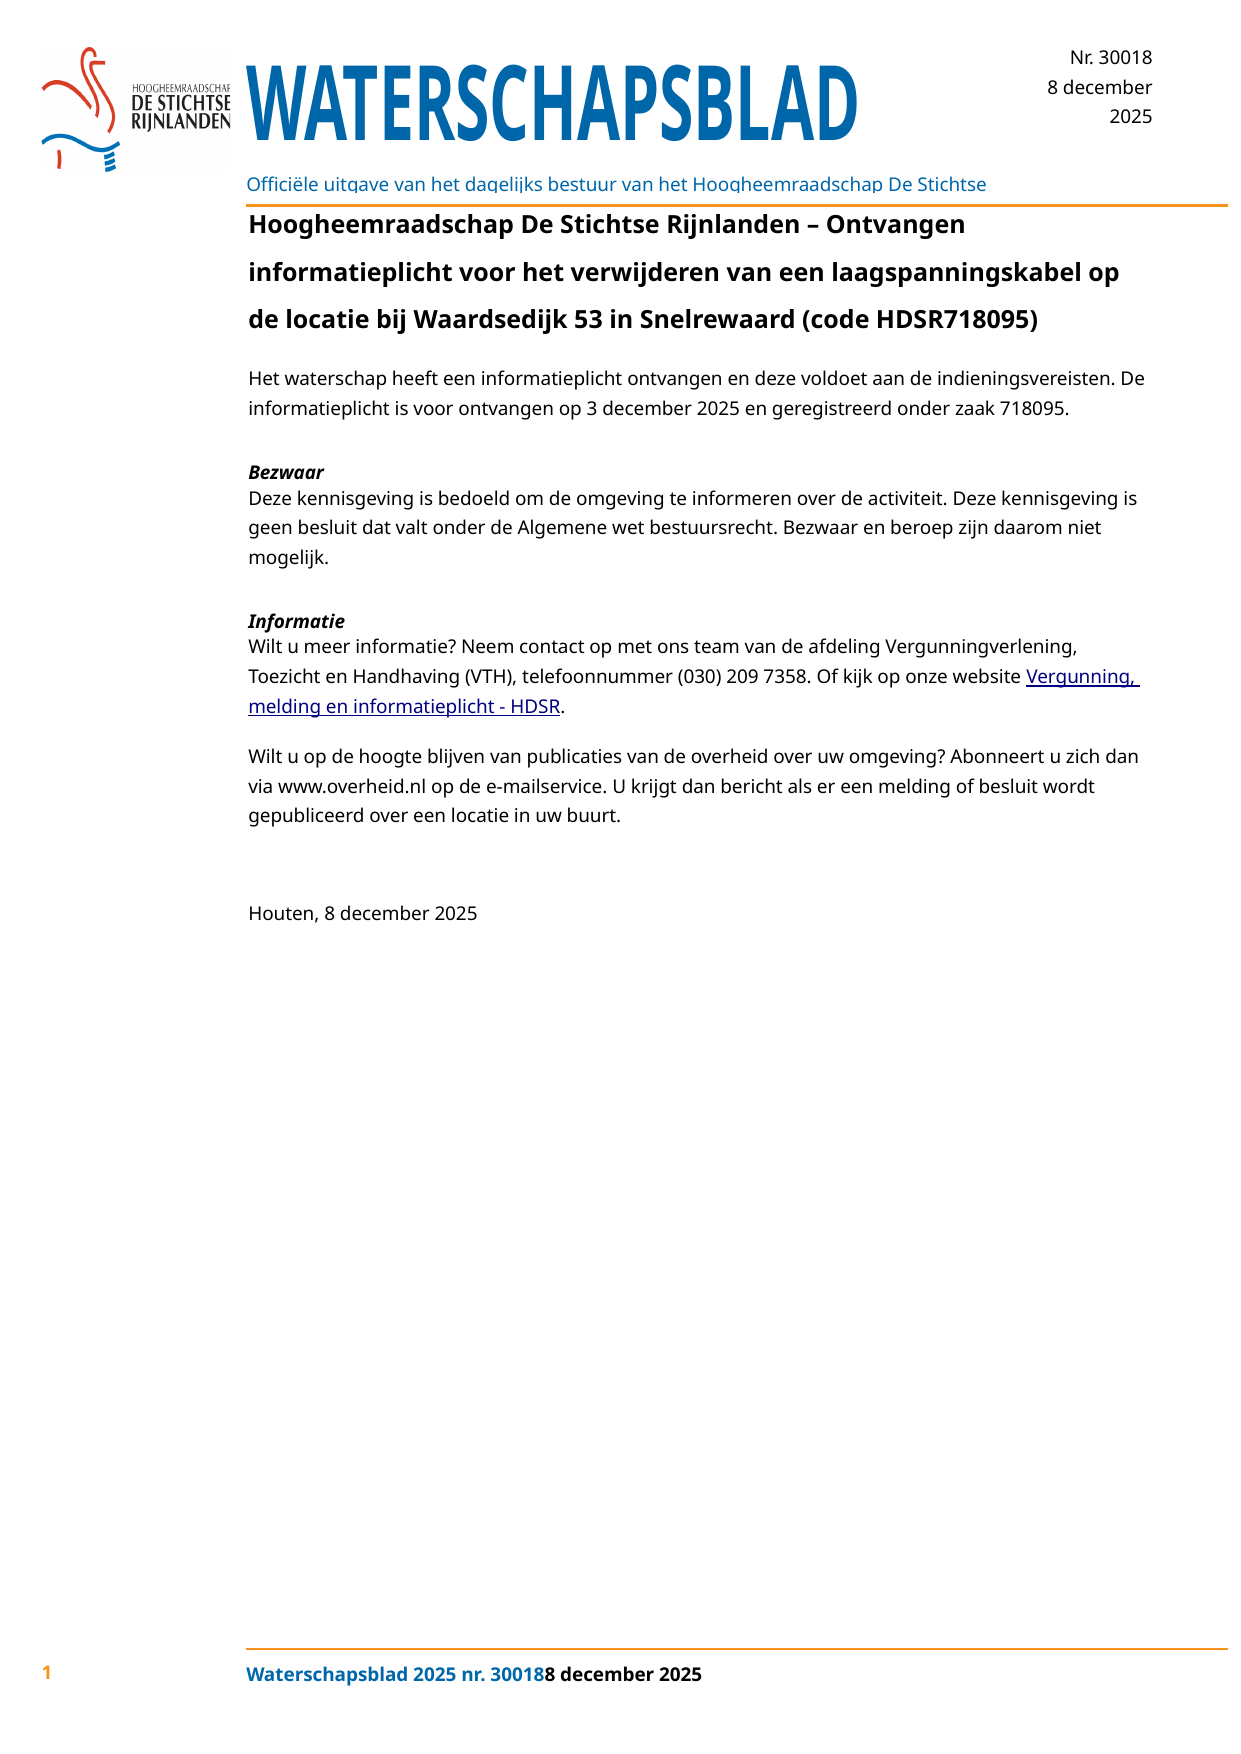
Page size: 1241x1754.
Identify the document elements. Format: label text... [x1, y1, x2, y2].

text Het waterschap heeft een informatieplicht ontvangen en deze voldoet aan de indieningsvereisten. De informatieplicht is voor ontvangen op 3 december 2025 en geregistreerd onder zaak 718095. [248, 366, 1152, 421]
picture [41, 47, 231, 172]
text Deze kennisgeving is bedoeld om de omgeving te informeren over de activiteit. Deze kennisgeving is geen besluit dat valt onder de Algemene wet bestuursrecht. Bezwaar en beroep zijn daarom niet mogelijk. [248, 485, 1152, 570]
text Informatie [248, 608, 1152, 634]
text Houten, 8 december 2025 [248, 901, 1152, 926]
text Bezwaar [248, 459, 1152, 485]
text Hoogheemraadschap De Stichtse Rijnlanden – Ontvangen informatieplicht voor het verwijderen van een laagspanningskabel op de locatie bij Waardsedijk 53 in Snelrewaard (code HDSR718095) [248, 207, 1152, 336]
text Wilt u op de hoogte blijven van publicaties van de overheid over uw omgeving? Abonneert u zich dan via www.overheid.nl op de e-mailservice. U krijgt dan bericht als er een melding of besluit wordt gepubliceerd over een locatie in uw buurt. [248, 743, 1152, 828]
text Wilt u meer informatie? Neem contact op met ons team van de afdeling Vergunningverlening, Toezicht en Handhaving (VTH), telefoonnummer (030) 209 7358. Of kijk op onze website Vergunning, melding en informatieplicht - HDSR. [248, 634, 1152, 718]
